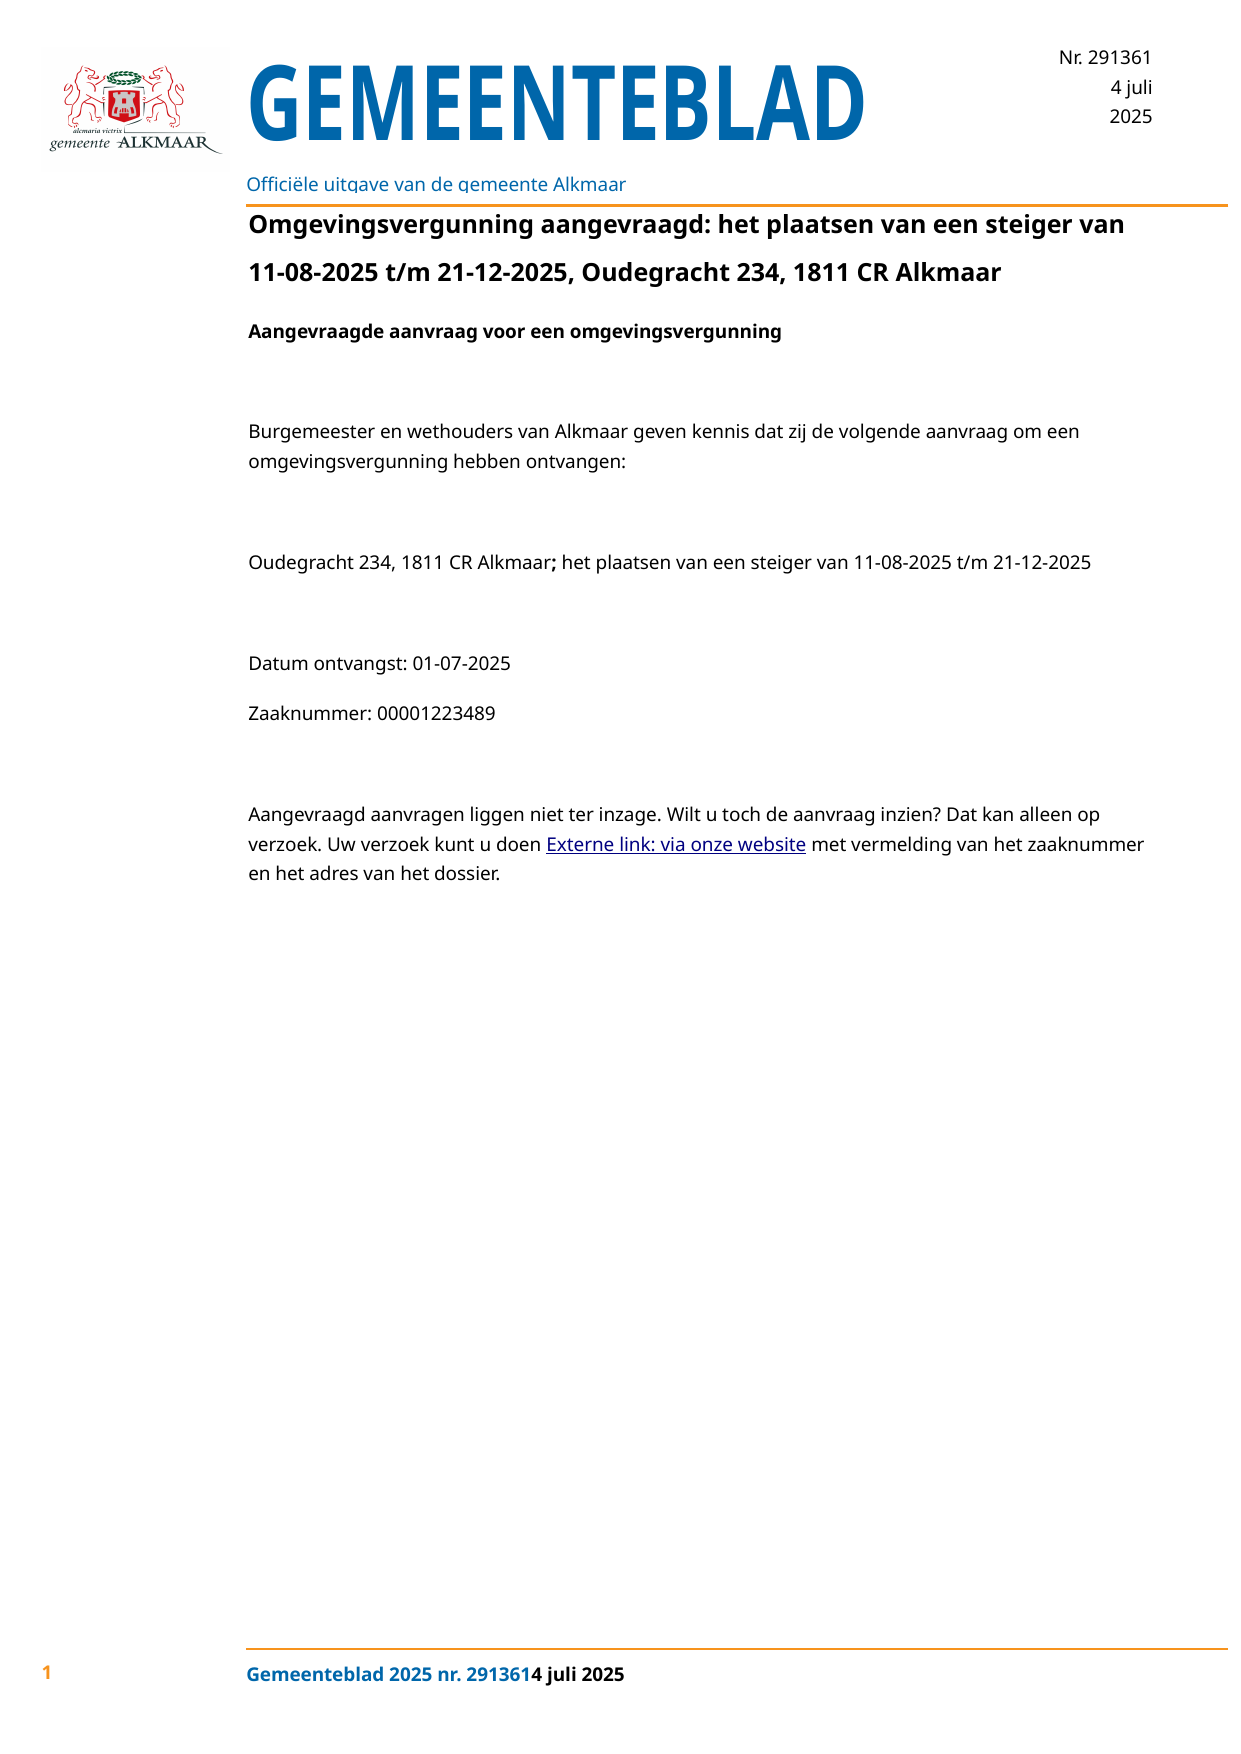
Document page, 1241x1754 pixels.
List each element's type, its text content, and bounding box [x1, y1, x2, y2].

text Zaaknummer: 00001223489 [248, 700, 1152, 726]
text Aangevraagd aanvragen liggen niet ter inzage. Wilt u toch de aanvraag inzien? Dat kan alleen op verzoek. Uw verzoek kunt u doen Externe link: via onze website met vermelding van het zaaknummer en het adres van het dossier. [248, 801, 1152, 886]
text Omgevingsvergunning aangevraagd: het plaatsen van een steiger van 11-08-2025 t/m 21-12-2025, Oudegracht 234, 1811 CR Alkmaar [248, 207, 1152, 288]
text Burgemeester en wethouders van Alkmaar geven kennis dat zij de volgende aanvraag om een omgevingsvergunning hebben ontvangen: [248, 419, 1152, 474]
text Datum ontvangst: 01-07-2025 [248, 650, 1152, 676]
picture [41, 47, 231, 172]
text Aangevraagde aanvraag voor een omgevingsvergunning [248, 318, 1152, 344]
text Oudegracht 234, 1811 CR Alkmaar; het plaatsen van een steiger van 11-08-2025 t/m 21-12-2025 [248, 549, 1152, 575]
